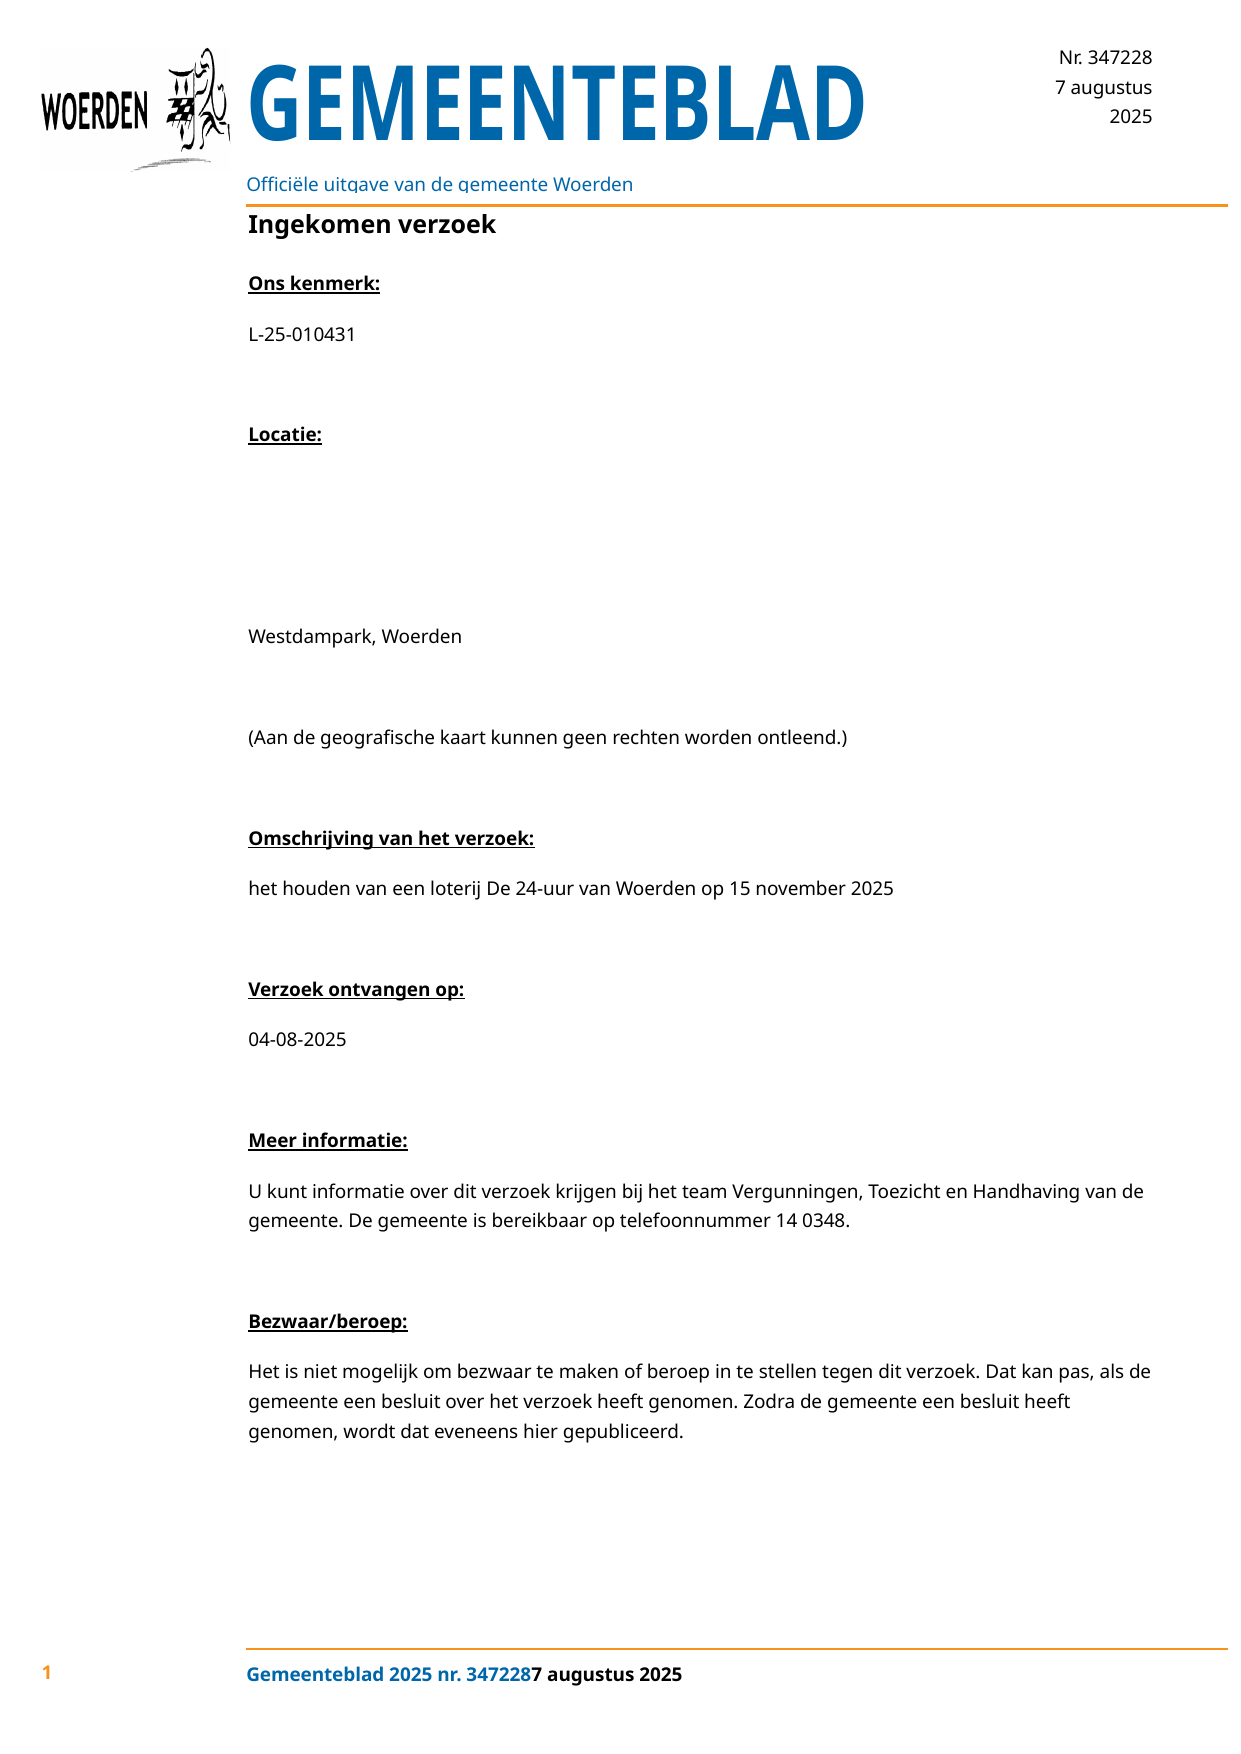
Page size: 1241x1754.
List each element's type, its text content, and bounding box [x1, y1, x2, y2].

text U kunt informatie over dit verzoek krijgen bij het team Vergunningen, Toezicht en Handhaving van de gemeente. De gemeente is bereikbaar op telefoonnummer 14 0348. [248, 1178, 1152, 1233]
text L-25-010431 [248, 321, 1152, 346]
text Ons kenmerk: [248, 270, 1152, 296]
picture [41, 47, 231, 172]
text Locatie: [248, 422, 1152, 447]
text Verzoek ontvangen op: [248, 976, 1152, 1002]
text Westdampark, Woerden [248, 623, 1152, 649]
text Omschrijving van het verzoek: [248, 825, 1152, 851]
text Het is niet mogelijk om bezwaar te maken of beroep in te stellen tegen dit verzoek. Dat kan pas, als de gemeente een besluit over het verzoek heeft genomen. Zodra de gemeente een besluit heeft genomen, wordt dat eveneens hier gepubliceerd. [248, 1359, 1152, 1443]
text Ingekomen verzoek [248, 207, 1152, 241]
text Bezwaar/beroep: [248, 1308, 1152, 1334]
text Meer informatie: [248, 1127, 1152, 1153]
text 04-08-2025 [248, 1027, 1152, 1052]
text het houden van een loterij De 24-uur van Woerden op 15 november 2025 [248, 875, 1152, 901]
text (Aan de geografische kaart kunnen geen rechten worden ontleend.) [248, 724, 1152, 750]
